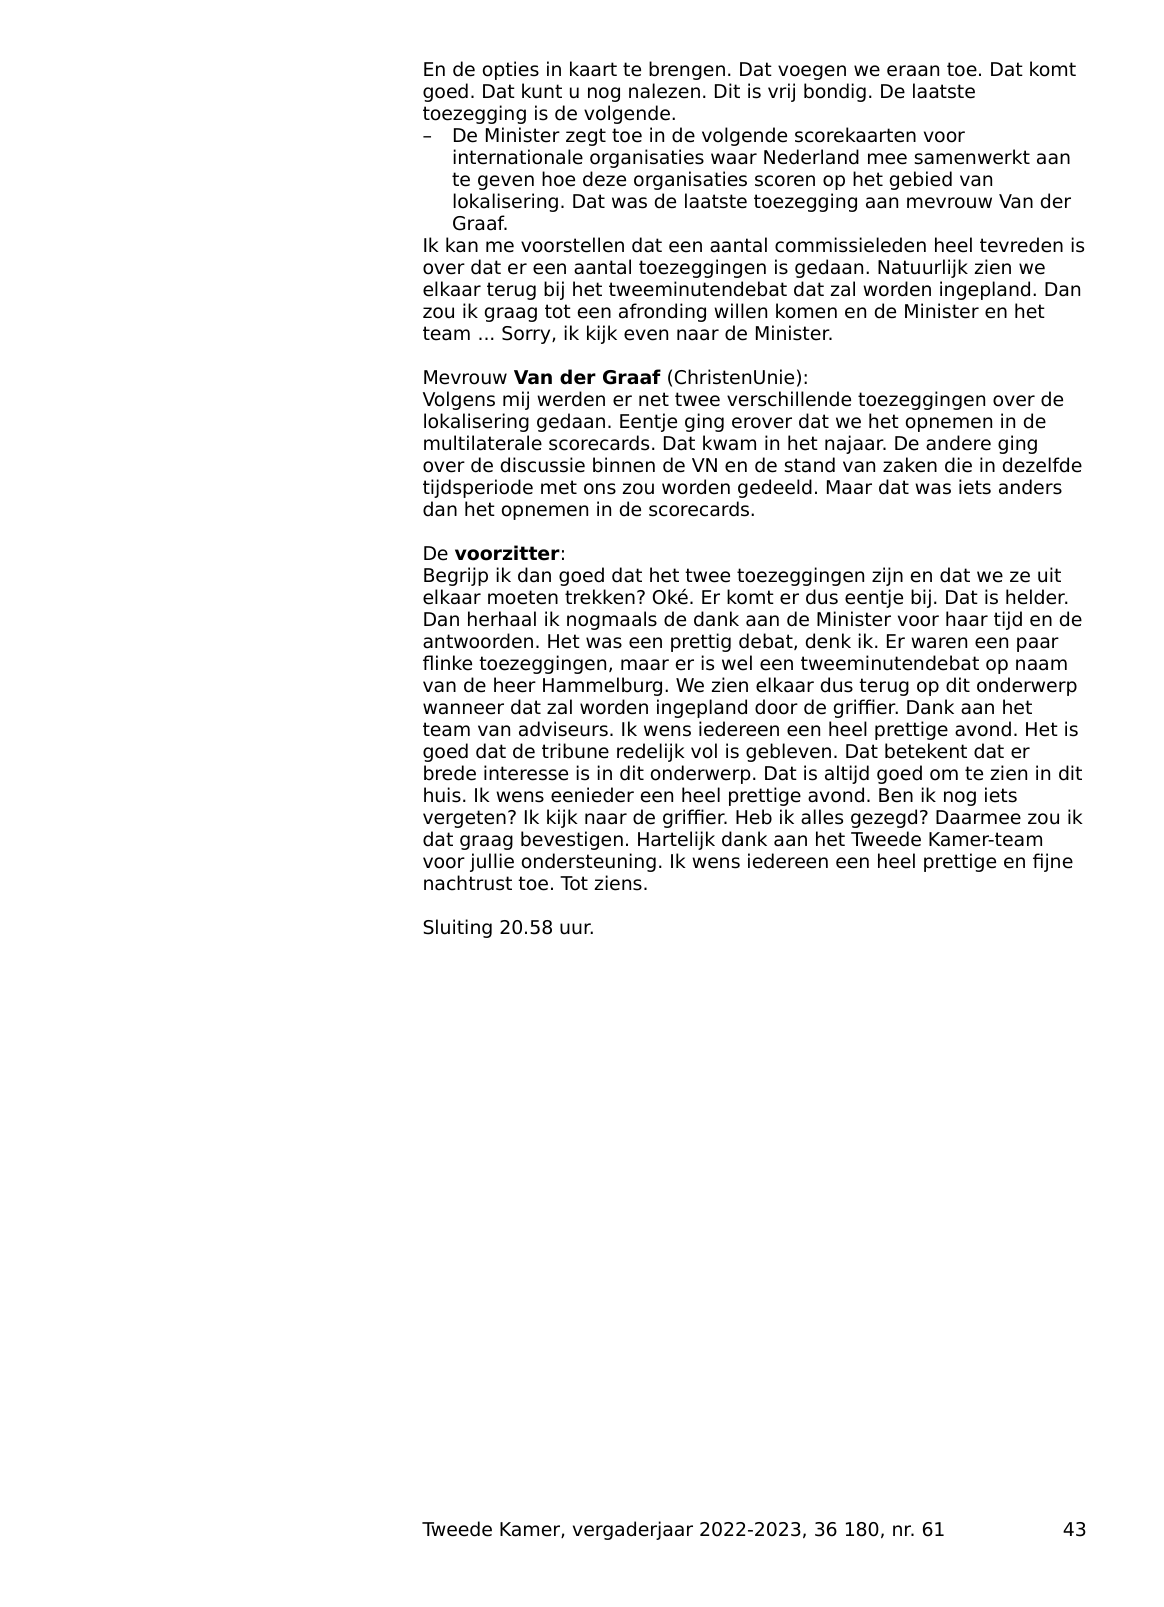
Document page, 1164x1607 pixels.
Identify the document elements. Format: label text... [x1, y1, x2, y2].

text – De Minister zegt toe in de volgende scorekaarten voor internationale organisaties waar Nederland mee samenwerkt aan te geven hoe deze organisaties scoren op het gebied van lokalisering. Dat was de laatste toezegging aan mevrouw Van der Graaf. [422, 125, 1087, 235]
text Mevrouw Van der Graaf (ChristenUnie): [422, 367, 1087, 389]
text Volgens mij werden er net twee verschillende toezeggingen over de lokalisering gedaan. Eentje ging erover dat we het opnemen in de multilaterale scorecards. Dat kwam in het najaar. De andere ging over de discussie binnen de VN en de stand van zaken die in dezelfde tijdsperiode met ons zou worden gedeeld. Maar dat was iets anders dan het opnemen in de scorecards. [422, 389, 1087, 521]
text Begrijp ik dan goed dat het twee toezeggingen zijn en dat we ze uit elkaar moeten trekken? Oké. Er komt er dus eentje bij. Dat is helder. Dan herhaal ik nogmaals de dank aan de Minister voor haar tijd en de antwoorden. Het was een prettig debat, denk ik. Er waren een paar flinke toezeggingen, maar er is wel een tweeminutendebat op naam van de heer Hammelburg. We zien elkaar dus terug op dit onderwerp wanneer dat zal worden ingepland door de griffier. Dank aan het team van adviseurs. Ik wens iedereen een heel prettige avond. Het is goed dat de tribune redelijk vol is gebleven. Dat betekent dat er brede interesse is in dit onderwerp. Dat is altijd goed om te zien in dit huis. Ik wens eenieder een heel prettige avond. Ben ik nog iets vergeten? Ik kijk naar de griffier. Heb ik alles gezegd? Daarmee zou ik dat graag bevestigen. Hartelijk dank aan het Tweede Kamer-team voor jullie ondersteuning. Ik wens iedereen een heel prettige en fijne nachtrust toe. Tot ziens. [422, 565, 1087, 895]
text Sluiting 20.58 uur. [422, 917, 1087, 939]
text De voorzitter: [422, 543, 1087, 565]
text Ik kan me voorstellen dat een aantal commissieleden heel tevreden is over dat er een aantal toezeggingen is gedaan. Natuurlijk zien we elkaar terug bij het tweeminutendebat dat zal worden ingepland. Dan zou ik graag tot een afronding willen komen en de Minister en het team ... Sorry, ik kijk even naar de Minister. [422, 235, 1087, 345]
text En de opties in kaart te brengen. Dat voegen we eraan toe. Dat komt goed. Dat kunt u nog nalezen. Dit is vrij bondig. De laatste toezegging is de volgende. [422, 59, 1087, 125]
